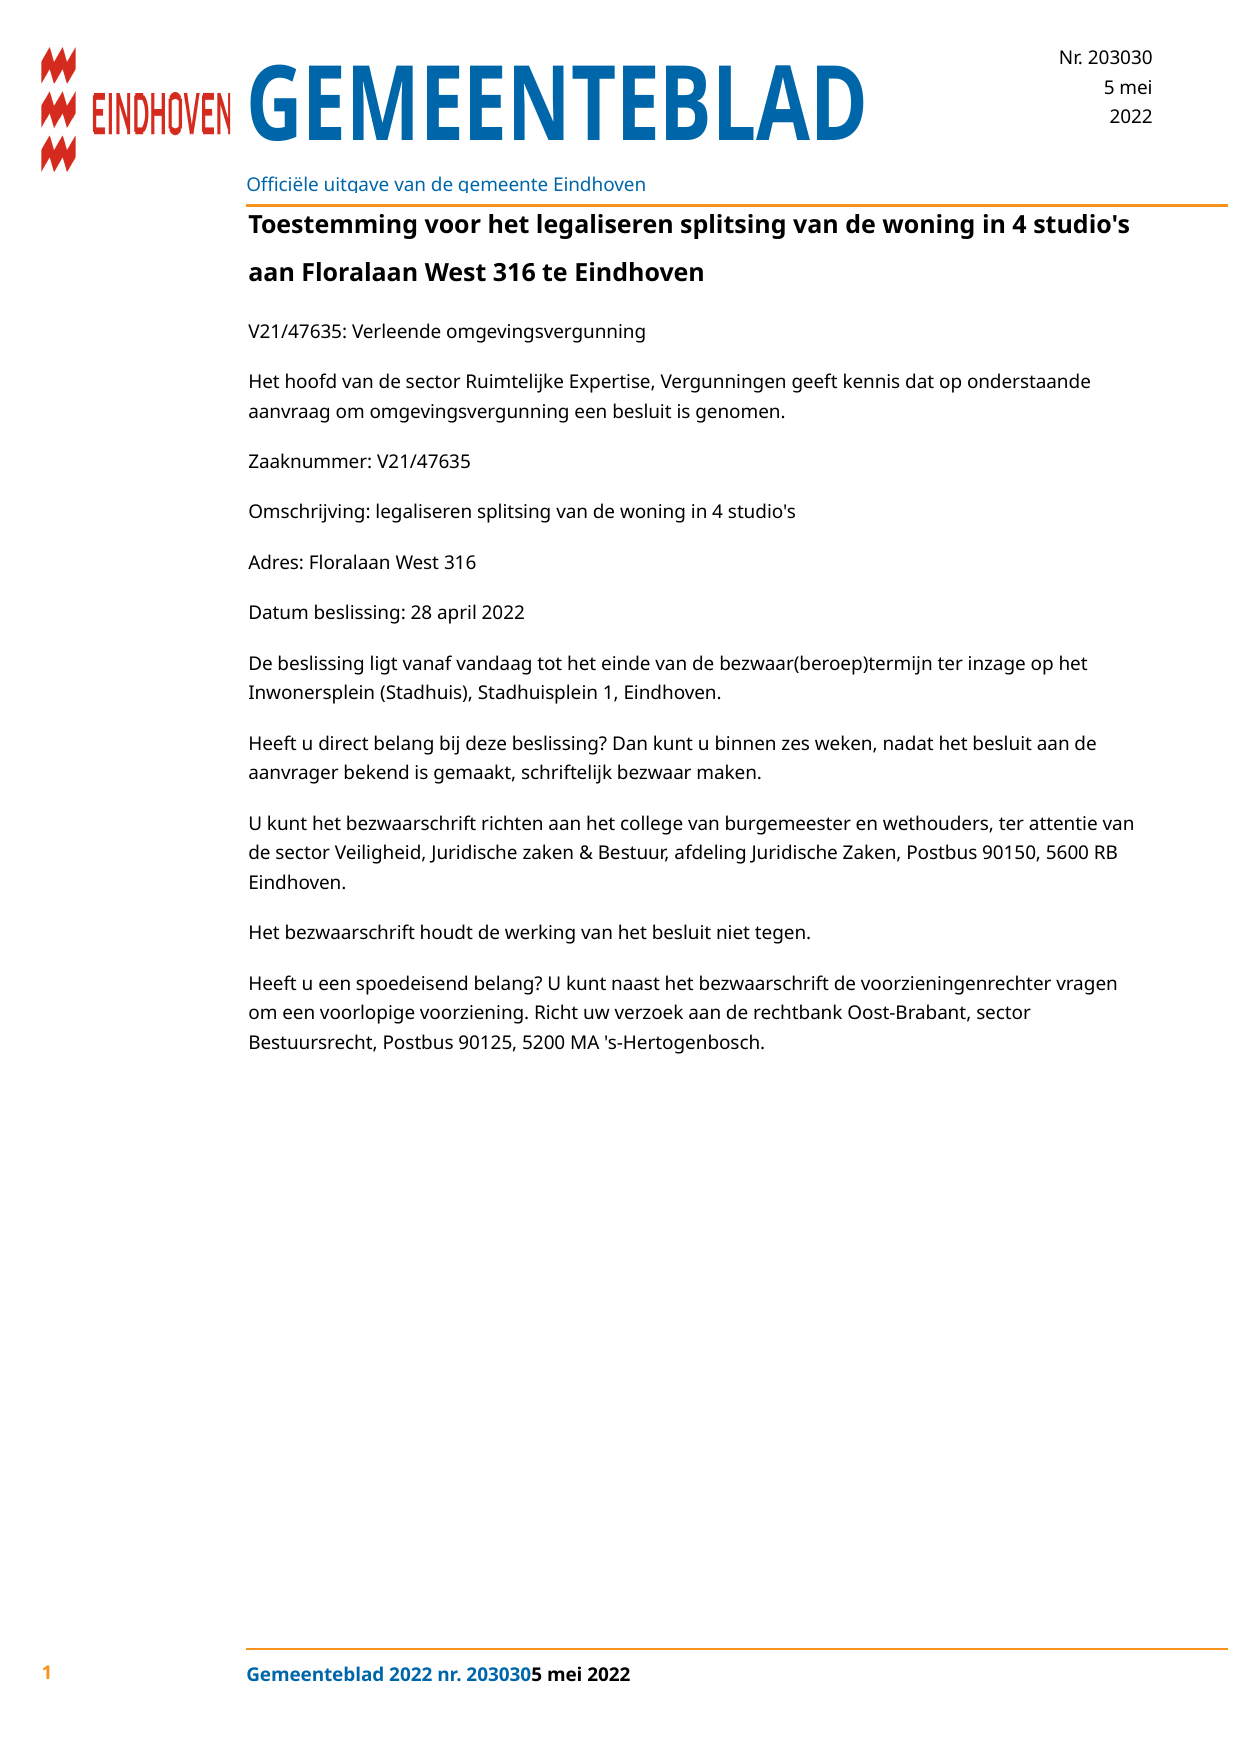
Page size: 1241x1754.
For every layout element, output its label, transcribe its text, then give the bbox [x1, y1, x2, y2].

text Zaaknummer: V21/47635 [248, 448, 1152, 474]
text Omschrijving: legaliseren splitsing van de woning in 4 studio's [248, 499, 1152, 524]
picture [41, 47, 231, 172]
text Toestemming voor het legaliseren splitsing van de woning in 4 studio's aan Floralaan West 316 te Eindhoven [248, 207, 1152, 288]
text Heeft u een spoedeisend belang? U kunt naast het bezwaarschrift de voorzieningenrechter vragen om een voorlopige voorziening. Richt uw verzoek aan de rechtbank Oost-Brabant, sector Bestuursrecht, Postbus 90125, 5200 MA 's-Hertogenbosch. [248, 970, 1152, 1055]
text Het bezwaarschrift houdt de werking van het besluit niet tegen. [248, 919, 1152, 945]
text V21/47635: Verleende omgevingsvergunning [248, 318, 1152, 344]
text De beslissing ligt vanaf vandaag tot het einde van de bezwaar(beroep)termijn ter inzage op het Inwonersplein (Stadhuis), Stadhuisplein 1, Eindhoven. [248, 650, 1152, 705]
text Het hoofd van de sector Ruimtelijke Expertise, Vergunningen geeft kennis dat op onderstaande aanvraag om omgevingsvergunning een besluit is genomen. [248, 368, 1152, 424]
text Adres: Floralaan West 316 [248, 549, 1152, 575]
text U kunt het bezwaarschrift richten aan het college van burgemeester en wethouders, ter attentie van de sector Veiligheid, Juridische zaken & Bestuur, afdeling Juridische Zaken, Postbus 90150, 5600 RB Eindhoven. [248, 810, 1152, 895]
text Datum beslissing: 28 april 2022 [248, 599, 1152, 625]
text Heeft u direct belang bij deze beslissing? Dan kunt u binnen zes weken, nadat het besluit aan de aanvrager bekend is gemaakt, schriftelijk bezwaar maken. [248, 730, 1152, 785]
